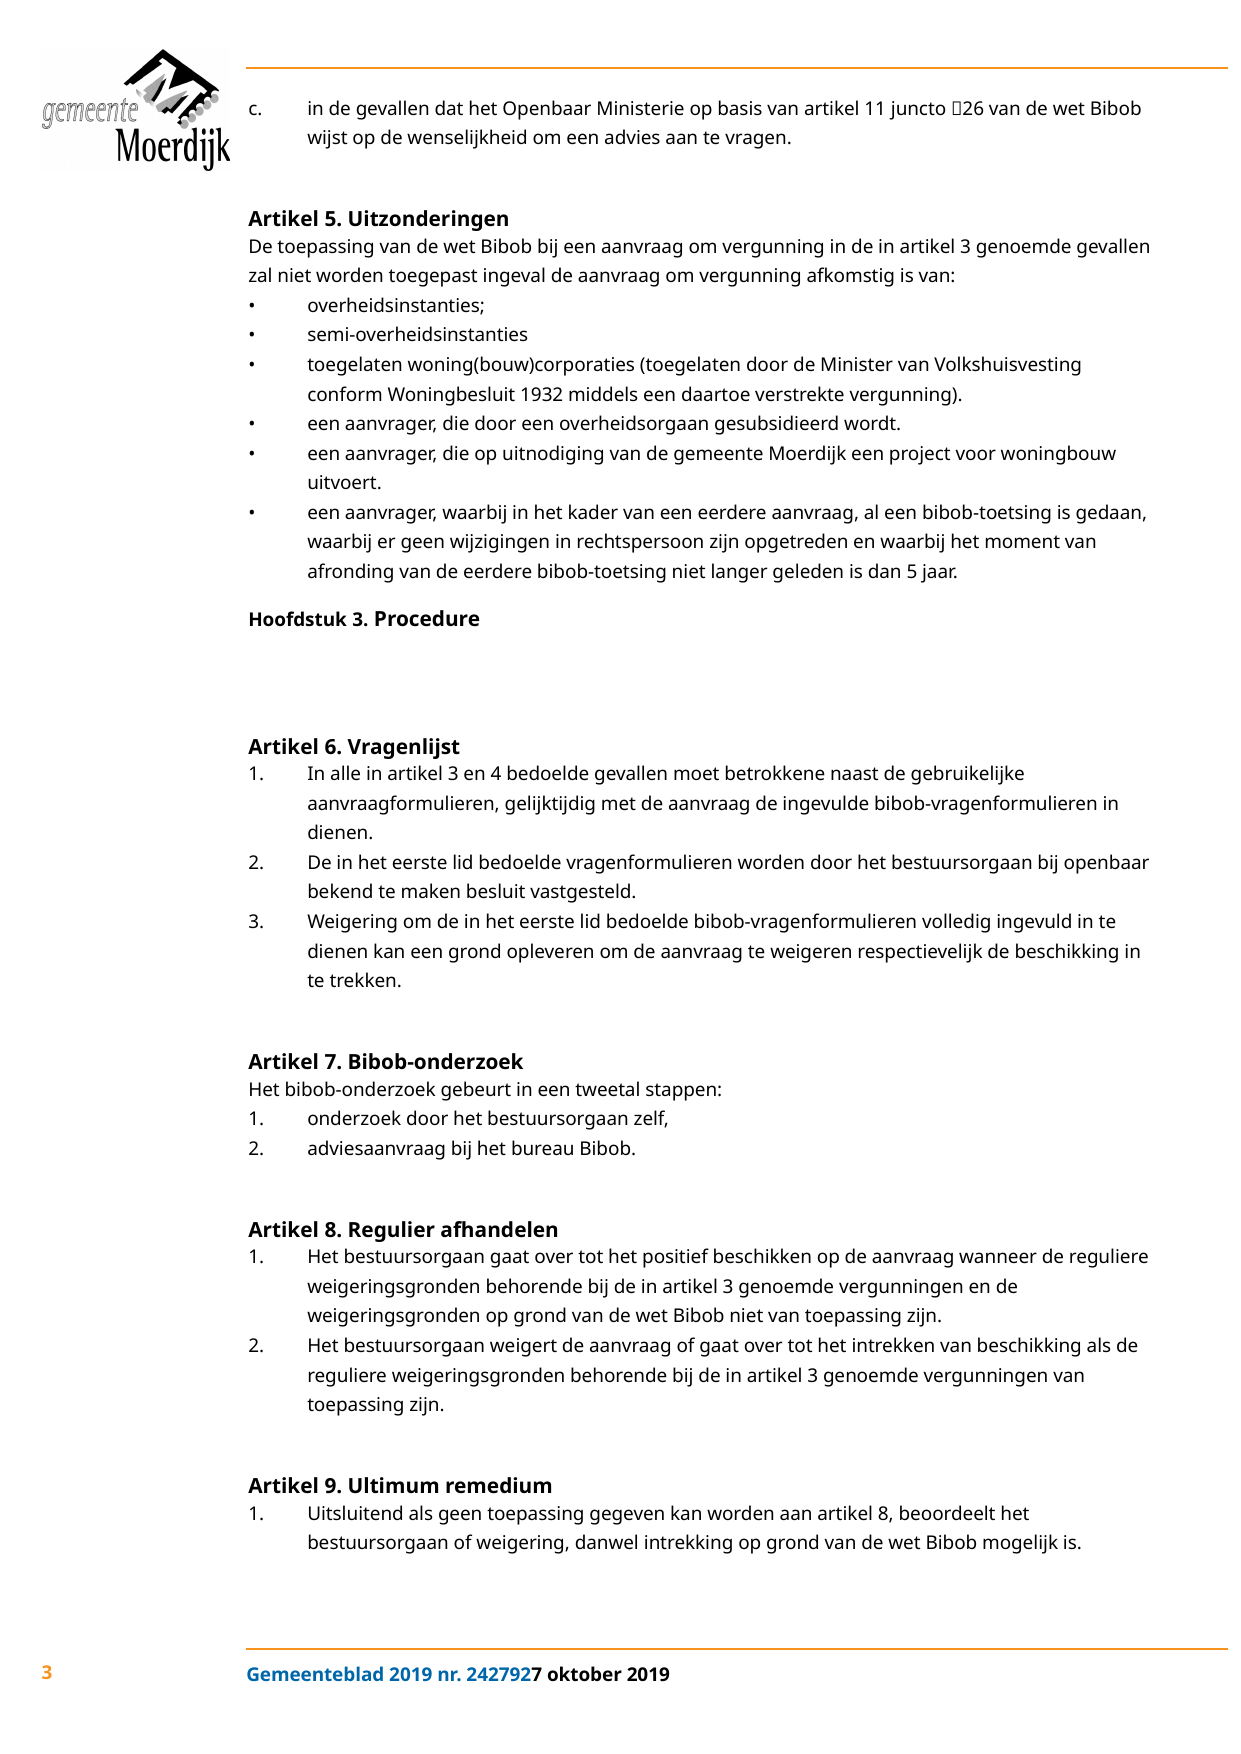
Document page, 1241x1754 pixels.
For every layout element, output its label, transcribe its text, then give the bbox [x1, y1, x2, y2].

picture [41, 47, 231, 172]
list een aanvrager, die door een overheidsorgaan gesubsidieerd wordt. [248, 410, 1152, 436]
text Artikel 6. Vragenlijst [248, 732, 1152, 760]
list Het bestuursorgaan weigert de aanvraag of gaat over tot het intrekken van beschikking als de reguliere weigeringsgronden behorende bij de in artikel 3 genoemde vergunningen van toepassing zijn. [248, 1332, 1152, 1417]
list een aanvrager, waarbij in het kader van een eerdere aanvraag, al een bibob-toetsing is gedaan, waarbij er geen wijzigingen in rechtspersoon zijn opgetreden en waarbij het moment van afronding van de eerdere bibob-toetsing niet langer geleden is dan 5 jaar. [248, 499, 1152, 584]
text Artikel 8. Regulier afhandelen [248, 1215, 1152, 1243]
text Artikel 7. Bibob-onderzoek [248, 1047, 1152, 1076]
list adviesaanvraag bij het bureau Bibob. [248, 1135, 1152, 1161]
list Uitsluitend als geen toepassing gegeven kan worden aan artikel 8, beoordeelt het bestuursorgaan of weigering, danwel intrekking op grond van de wet Bibob mogelijk is. [248, 1500, 1152, 1555]
list overheidsinstanties; [248, 292, 1152, 318]
list toegelaten woning(bouw)corporaties (toegelaten door de Minister van Volkshuisvesting conform Woningbesluit 1932 middels een daartoe verstrekte vergunning). [248, 351, 1152, 406]
list In alle in artikel 3 en 4 bedoelde gevallen moet betrokkene naast de gebruikelijke aanvraagformulieren, gelijktijdig met de aanvraag de ingevulde bibob-vragenformulieren in dienen. [248, 760, 1152, 845]
list Het bestuursorgaan gaat over tot het positief beschikken op de aanvraag wanneer de reguliere weigeringsgronden behorende bij de in artikel 3 genoemde vergunningen en de weigeringsgronden op grond van de wet Bibob niet van toepassing zijn. [248, 1243, 1152, 1328]
list semi-overheidsinstanties [248, 322, 1152, 347]
text Artikel 9. Ultimum remedium [248, 1471, 1152, 1500]
list De in het eerste lid bedoelde vragenformulieren worden door het bestuursorgaan bij openbaar bekend te maken besluit vastgesteld. [248, 849, 1152, 904]
list Weigering om de in het eerste lid bedoelde bibob-vragenformulieren volledig ingevuld in te dienen kan een grond opleveren om de aanvraag te weigeren respectievelijk de beschikking in te trekken. [248, 908, 1152, 993]
text De toepassing van de wet Bibob bij een aanvraag om vergunning in de in artikel 3 genoemde gevallen zal niet worden toegepast ingeval de aanvraag om vergunning afkomstig is van: [248, 233, 1152, 288]
text Hoofdstuk 3. Procedure [248, 604, 1152, 632]
text Artikel 5. Uitzonderingen [248, 204, 1152, 233]
list onderzoek door het bestuursorgaan zelf, [248, 1106, 1152, 1131]
text Het bibob-onderzoek gebeurt in een tweetal stappen: [248, 1076, 1152, 1102]
list in de gevallen dat het Openbaar Ministerie op basis van artikel 11 juncto 26 van de wet Bibob wijst op de wenselijkheid om een advies aan te vragen. [248, 95, 1152, 150]
list een aanvrager, die op uitnodiging van de gemeente Moerdijk een project voor woningbouw uitvoert. [248, 440, 1152, 495]
